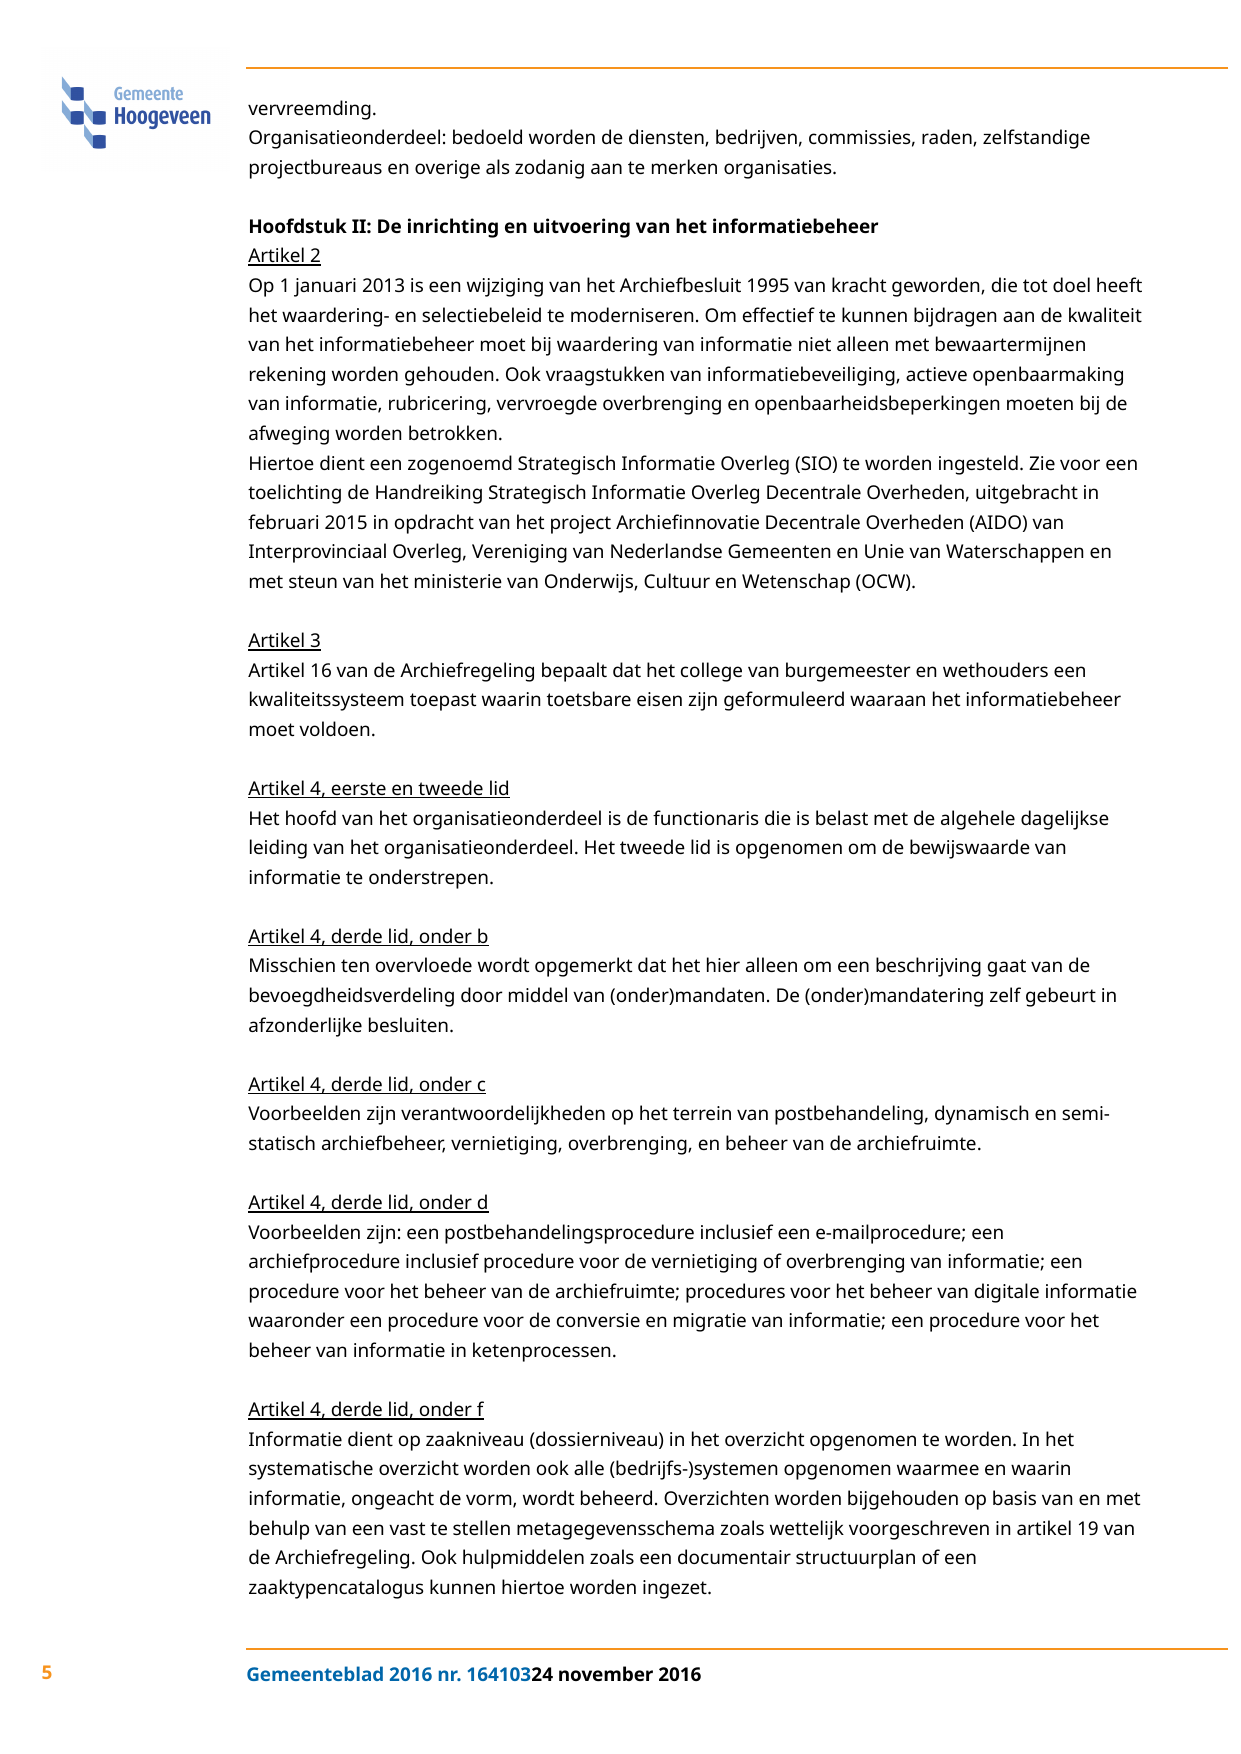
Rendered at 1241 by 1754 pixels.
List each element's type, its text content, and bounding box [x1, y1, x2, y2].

text Misschien ten overvloede wordt opgemerkt dat het hier alleen om een beschrijving gaat van de bevoegdheidsverdeling door middel van (onder)mandaten. De (onder)mandatering zelf gebeurt in afzonderlijke besluiten. [248, 953, 1152, 1038]
text Hiertoe dient een zogenoemd Strategisch Informatie Overleg (SIO) te worden ingesteld. Zie voor een toelichting de Handreiking Strategisch Informatie Overleg Decentrale Overheden, uitgebracht in februari 2015 in opdracht van het project Archiefinnovatie Decentrale Overheden (AIDO) van Interprovinciaal Overleg, Vereniging van Nederlandse Gemeenten en Unie van Waterschappen en met steun van het ministerie van Onderwijs, Cultuur en Wetenschap (OCW). [248, 450, 1152, 594]
text Artikel 16 van de Archiefregeling bepaalt dat het college van burgemeester en wethouders een kwaliteitssysteem toepast waarin toetsbare eisen zijn geformuleerd waaraan het informatiebeheer moet voldoen. [248, 657, 1152, 742]
text Voorbeelden zijn: een postbehandelingsprocedure inclusief een e-mailprocedure; een archiefprocedure inclusief procedure voor de vernietiging of overbrenging van informatie; een procedure voor het beheer van de archiefruimte; procedures voor het beheer van digitale informatie waaronder een procedure voor de conversie en migratie van informatie; een procedure voor het beheer van informatie in ketenprocessen. [248, 1219, 1152, 1363]
text Artikel 4, derde lid, onder f [248, 1396, 1152, 1422]
text Organisatieonderdeel: bedoeld worden de diensten, bedrijven, commissies, raden, zelfstandige projectbureaus en overige als zodanig aan te merken organisaties. [248, 124, 1152, 180]
text Artikel 4, derde lid, onder b [248, 923, 1152, 949]
text Het hoofd van het organisatieonderdeel is de functionaris die is belast met de algehele dagelijkse leiding van het organisatieonderdeel. Het tweede lid is opgenomen om de bewijswaarde van informatie te onderstrepen. [248, 805, 1152, 890]
text Artikel 3 [248, 627, 1152, 653]
text vervreemding. [248, 95, 1152, 121]
text Artikel 4, derde lid, onder d [248, 1189, 1152, 1215]
text Artikel 4, eerste en tweede lid [248, 775, 1152, 801]
text Voorbeelden zijn verantwoordelijkheden op het terrein van postbehandeling, dynamisch en semi-statisch archiefbeheer, vernietiging, overbrenging, en beheer van de archiefruimte. [248, 1101, 1152, 1156]
text Artikel 2 [248, 243, 1152, 268]
text Informatie dient op zaakniveau (dossierniveau) in het overzicht opgenomen te worden. In het systematische overzicht worden ook alle (bedrijfs-)systemen opgenomen waarmee en waarin informatie, ongeacht de vorm, wordt beheerd. Overzichten worden bijgehouden op basis van en met behulp van een vast te stellen metagegevensschema zoals wettelijk voorgeschreven in artikel 19 van de Archiefregeling. Ook hulpmiddelen zoals een documentair structuurplan of een zaaktypencatalogus kunnen hiertoe worden ingezet. [248, 1426, 1152, 1600]
text Artikel 4, derde lid, onder c [248, 1071, 1152, 1097]
text Op 1 januari 2013 is een wijziging van het Archiefbesluit 1995 van kracht geworden, die tot doel heeft het waardering- en selectiebeleid te moderniseren. Om effectief te kunnen bijdragen aan de kwaliteit van het informatiebeheer moet bij waardering van informatie niet alleen met bewaartermijnen rekening worden gehouden. Ook vraagstukken van informatiebeveiliging, actieve openbaarmaking van informatie, rubricering, vervroegde overbrenging en openbaarheidsbeperkingen moeten bij de afweging worden betrokken. [248, 272, 1152, 446]
picture [41, 47, 231, 172]
text Hoofdstuk II: De inrichting en uitvoering van het informatiebeheer [248, 213, 1152, 239]
